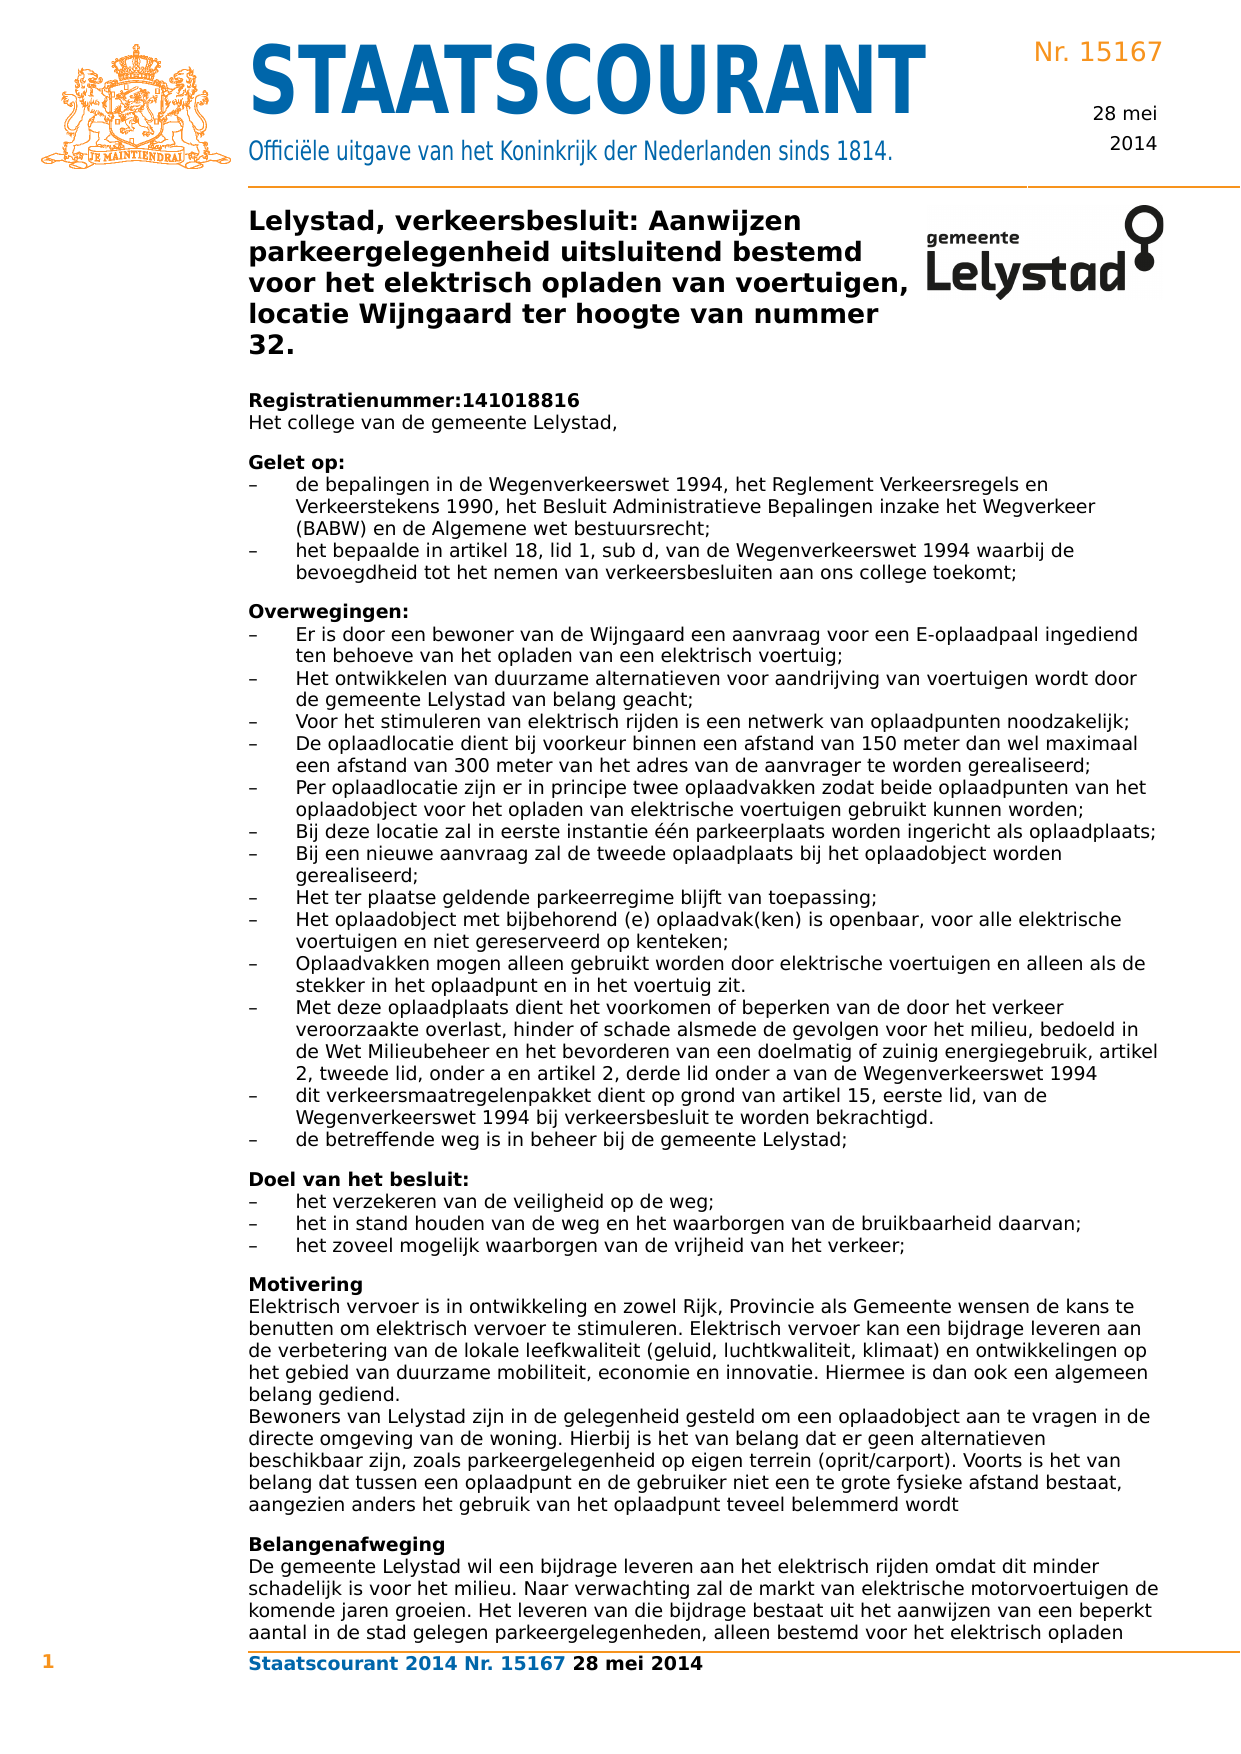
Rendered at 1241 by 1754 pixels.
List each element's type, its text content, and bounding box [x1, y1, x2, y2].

list dit verkeersmaatregelenpakket dient op grond van artikel 15, eerste lid, van de Wegenverkeerswet 1994 bij verkeersbesluit te worden bekrachtigd. [248, 1085, 1163, 1129]
text Bewoners van Lelystad zijn in de gelegenheid gesteld om een oplaadobject aan te vragen in de directe omgeving van de woning. Hierbij is het van belang dat er geen alternatieven beschikbaar zijn, zoals parkeergelegenheid op eigen terrein (oprit/carport). Voorts is het van belang dat tussen een oplaadpunt en de gebruiker niet een te grote fysieke afstand bestaat, aangezien anders het gebruik van het oplaadpunt teveel belemmerd wordt [248, 1406, 1163, 1516]
list Voor het stimuleren van elektrisch rijden is een netwerk van oplaadpunten noodzakelijk; [248, 711, 1163, 733]
list het in stand houden van de weg en het waarborgen van de bruikbaarheid daarvan; [248, 1213, 1163, 1234]
list Bij een nieuwe aanvraag zal de tweede oplaadplaats bij het oplaadobject worden gerealiseerd; [248, 843, 1163, 887]
subtitle Motivering [248, 1274, 1163, 1296]
list het zoveel mogelijk waarborgen van de vrijheid van het verkeer; [248, 1234, 1163, 1257]
list Per oplaadlocatie zijn er in principe twee oplaadvakken zodat beide oplaadpunten van het oplaadobject voor het opladen van elektrische voertuigen gebruikt kunnen worden; [248, 777, 1163, 821]
list Het ter plaatse geldende parkeerregime blijft van toepassing; [248, 887, 1163, 909]
list de bepalingen in de Wegenverkeerswet 1994, het Reglement Verkeersregels en Verkeerstekens 1990, het Besluit Administratieve Bepalingen inzake het Wegverkeer (BABW) en de Algemene wet bestuursrecht; [248, 474, 1163, 540]
text Elektrisch vervoer is in ontwikkeling en zowel Rijk, Provincie als Gemeente wensen de kans te benutten om elektrisch vervoer te stimuleren. Elektrisch vervoer kan een bijdrage leveren aan de verbetering van de lokale leefkwaliteit (geluid, luchtkwaliteit, klimaat) en ontwikkelingen op het gebied van duurzame mobiliteit, economie en innovatie. Hiermee is dan ook een algemeen belang gediend. [248, 1296, 1163, 1406]
subtitle Lelystad, verkeersbesluit: Aanwijzen parkeergelegenheid uitsluitend bestemd voor het elektrisch opladen van voertuigen, locatie Wijngaard ter hoogte van nummer 32. [248, 206, 1163, 361]
list Oplaadvakken mogen alleen gebruikt worden door elektrische voertuigen en alleen als de stekker in het oplaadpunt en in het voertuig zit. [248, 953, 1163, 997]
picture [927, 205, 1164, 300]
list het verzekeren van de veiligheid op de weg; [248, 1191, 1163, 1213]
list Bij deze locatie zal in eerste instantie één parkeerplaats worden ingericht als oplaadplaats; [248, 821, 1163, 843]
subtitle Belangenafweging [248, 1534, 1163, 1556]
subtitle Gelet op: [248, 452, 1163, 474]
list de betreffende weg is in beheer bij de gemeente Lelystad; [248, 1129, 1163, 1151]
picture [41, 44, 231, 169]
text Het college van de gemeente Lelystad, [248, 412, 1163, 434]
subtitle Overwegingen: [248, 601, 1163, 623]
subtitle Registratienummer:141018816 [248, 390, 1163, 412]
list Er is door een bewoner van de Wijngaard een aanvraag voor een E-oplaadpaal ingediend ten behoeve van het opladen van een elektrisch voertuig; [248, 623, 1163, 667]
list Het oplaadobject met bijbehorend (e) oplaadvak(ken) is openbaar, voor alle elektrische voertuigen en niet gereserveerd op kenteken; [248, 909, 1163, 953]
list het bepaalde in artikel 18, lid 1, sub d, van de Wegenverkeerswet 1994 waarbij de bevoegdheid tot het nemen van verkeersbesluiten aan ons college toekomt; [248, 540, 1163, 584]
text De gemeente Lelystad wil een bijdrage leveren aan het elektrisch rijden omdat dit minder schadelijk is voor het milieu. Naar verwachting zal de markt van elektrische motorvoertuigen de komende jaren groeien. Het leveren van die bijdrage bestaat uit het aanwijzen van een beperkt aantal in de stad gelegen parkeergelegenheden, alleen bestemd voor het elektrisch opladen [248, 1556, 1163, 1644]
subtitle Doel van het besluit: [248, 1169, 1163, 1191]
list Met deze oplaadplaats dient het voorkomen of beperken van de door het verkeer veroorzaakte overlast, hinder of schade alsmede de gevolgen voor het milieu, bedoeld in de Wet Milieubeheer en het bevorderen van een doelmatig of zuinig energiegebruik, artikel 2, tweede lid, onder a en artikel 2, derde lid onder a van de Wegenverkeerswet 1994 [248, 997, 1163, 1085]
list De oplaadlocatie dient bij voorkeur binnen een afstand van 150 meter dan wel maximaal een afstand van 300 meter van het adres van de aanvrager te worden gerealiseerd; [248, 733, 1163, 777]
list Het ontwikkelen van duurzame alternatieven voor aandrijving van voertuigen wordt door de gemeente Lelystad van belang geacht; [248, 667, 1163, 711]
